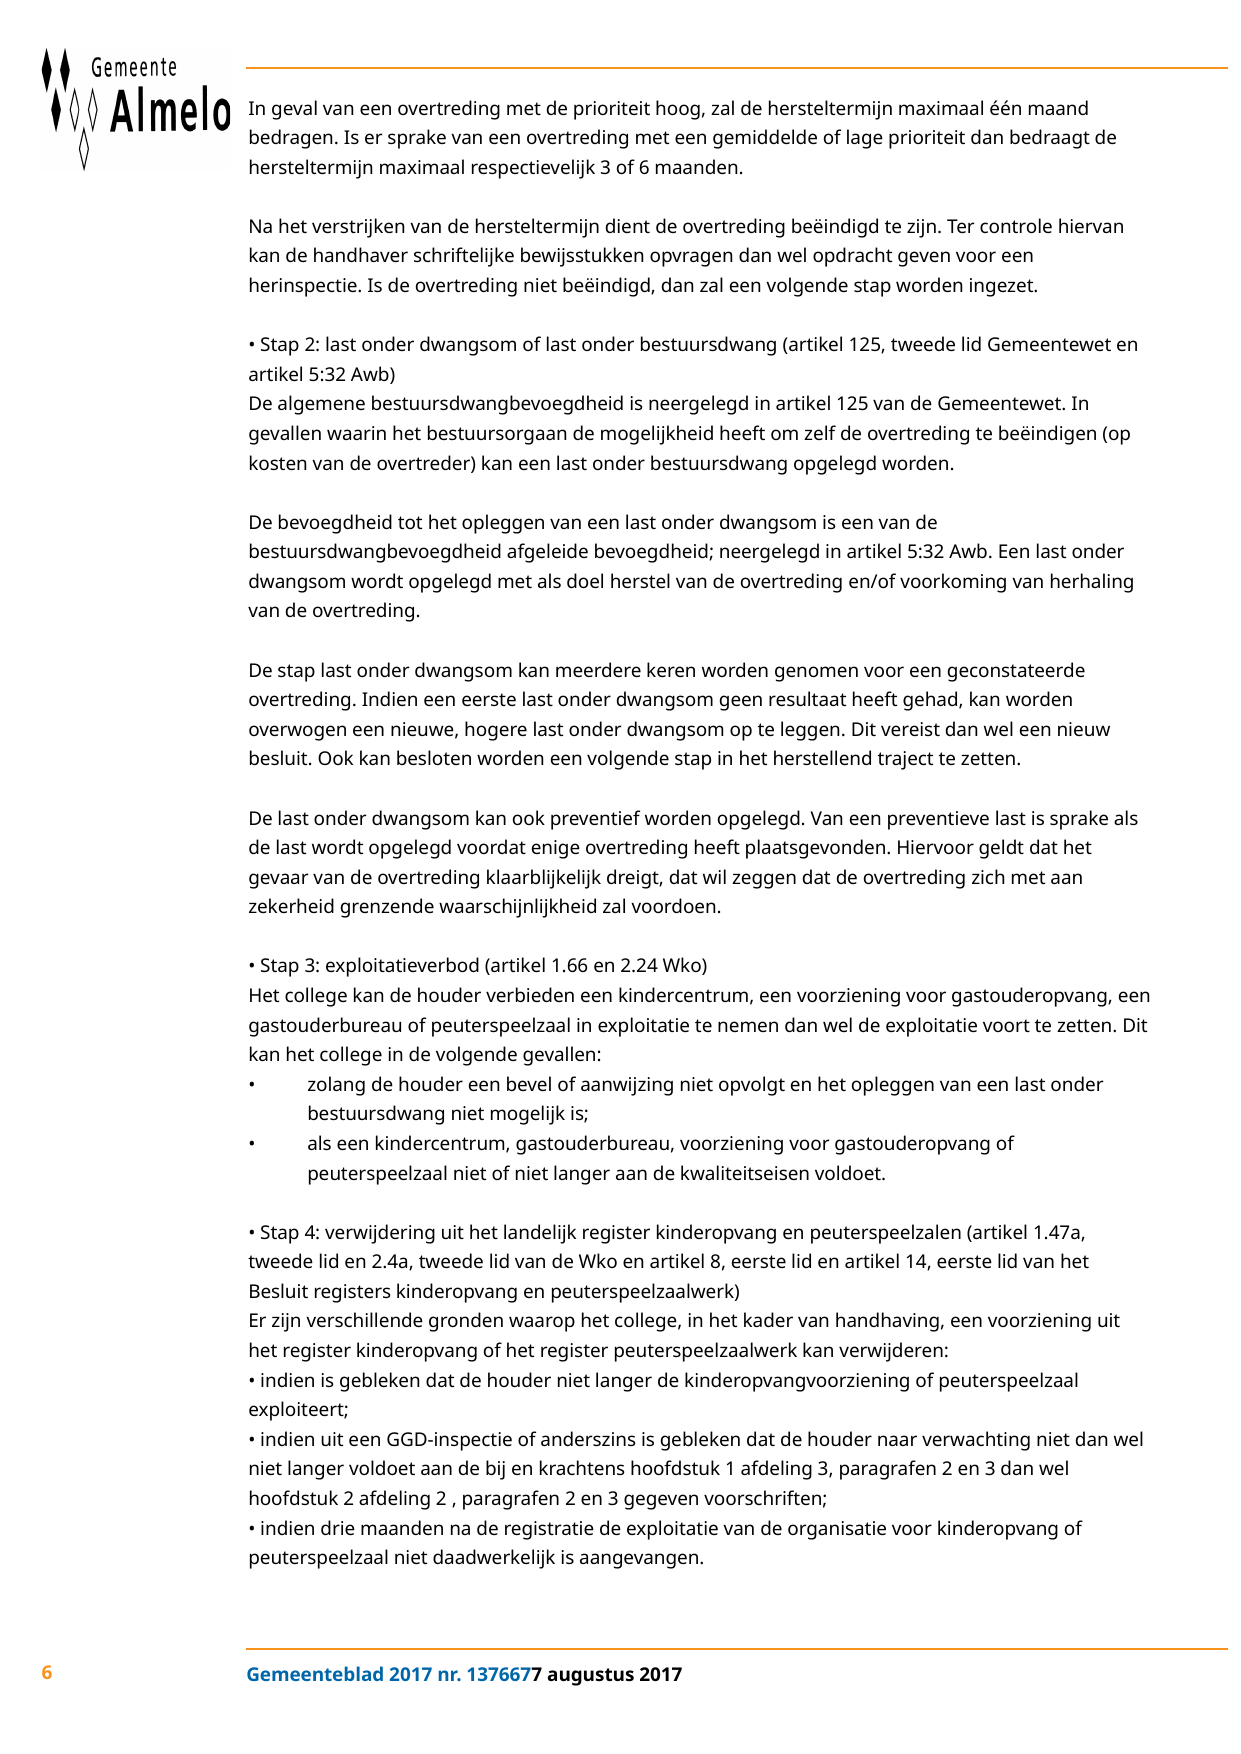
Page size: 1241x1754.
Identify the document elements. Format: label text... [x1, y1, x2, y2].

text De algemene bestuursdwangbevoegdheid is neergelegd in artikel 125 van de Gemeentewet. In gevallen waarin het bestuursorgaan de mogelijkheid heeft om zelf de overtreding te beëindigen (op kosten van de overtreder) kan een last onder bestuursdwang opgelegd worden. [248, 391, 1152, 476]
text De stap last onder dwangsom kan meerdere keren worden genomen voor een geconstateerde overtreding. Indien een eerste last onder dwangsom geen resultaat heeft gehad, kan worden overwogen een nieuwe, hogere last onder dwangsom op te leggen. Dit vereist dan wel een nieuw besluit. Ook kan besloten worden een volgende stap in het herstellend traject te zetten. [248, 657, 1152, 771]
text • Stap 3: exploitatieverbod (artikel 1.66 en 2.24 Wko) [248, 953, 1152, 978]
list als een kindercentrum, gastouderbureau, voorziening voor gastouderopvang of peuterspeelzaal niet of niet langer aan de kwaliteitseisen voldoet. [248, 1130, 1152, 1186]
text De last onder dwangsom kan ook preventief worden opgelegd. Van een preventieve last is sprake als de last wordt opgelegd voordat enige overtreding heeft plaatsgevonden. Hiervoor geldt dat het gevaar van de overtreding klaarblijkelijk dreigt, dat wil zeggen dat de overtreding zich met aan zekerheid grenzende waarschijnlijkheid zal voordoen. [248, 805, 1152, 919]
text Het college kan de houder verbieden een kindercentrum, een voorziening voor gastouderopvang, een gastouderbureau of peuterspeelzaal in exploitatie te nemen dan wel de exploitatie voort te zetten. Dit kan het college in de volgende gevallen: [248, 982, 1152, 1067]
picture [41, 47, 231, 172]
text Er zijn verschillende gronden waarop het college, in het kader van handhaving, een voorziening uit het register kinderopvang of het register peuterspeelzaalwerk kan verwijderen: [248, 1308, 1152, 1363]
text Na het verstrijken van de hersteltermijn dient de overtreding beëindigd te zijn. Ter controle hiervan kan de handhaver schriftelijke bewijsstukken opvragen dan wel opdracht geven voor een herinspectie. Is de overtreding niet beëindigd, dan zal een volgende stap worden ingezet. [248, 213, 1152, 298]
text De bevoegdheid tot het opleggen van een last onder dwangsom is een van de bestuursdwangbevoegdheid afgeleide bevoegdheid; neergelegd in artikel 5:32 Awb. Een last onder dwangsom wordt opgelegd met als doel herstel van de overtreding en/of voorkoming van herhaling van de overtreding. [248, 509, 1152, 623]
text • indien drie maanden na de registratie de exploitatie van de organisatie voor kinderopvang of peuterspeelzaal niet daadwerkelijk is aangevangen. [248, 1515, 1152, 1570]
text • Stap 2: last onder dwangsom of last onder bestuursdwang (artikel 125, tweede lid Gemeentewet en artikel 5:32 Awb) [248, 331, 1152, 387]
text • indien uit een GGD-inspectie of anderszins is gebleken dat de houder naar verwachting niet dan wel niet langer voldoet aan de bij en krachtens hoofdstuk 1 afdeling 3, paragrafen 2 en 3 dan wel hoofdstuk 2 afdeling 2 , paragrafen 2 en 3 gegeven voorschriften; [248, 1426, 1152, 1511]
text In geval van een overtreding met de prioriteit hoog, zal de hersteltermijn maximaal één maand bedragen. Is er sprake van een overtreding met een gemiddelde of lage prioriteit dan bedraagt de hersteltermijn maximaal respectievelijk 3 of 6 maanden. [248, 95, 1152, 180]
text • indien is gebleken dat de houder niet langer de kinderopvangvoorziening of peuterspeelzaal exploiteert; [248, 1367, 1152, 1422]
list zolang de houder een bevel of aanwijzing niet opvolgt en het opleggen van een last onder bestuursdwang niet mogelijk is; [248, 1071, 1152, 1126]
text • Stap 4: verwijdering uit het landelijk register kinderopvang en peuterspeelzalen (artikel 1.47a, tweede lid en 2.4a, tweede lid van de Wko en artikel 8, eerste lid en artikel 14, eerste lid van het Besluit registers kinderopvang en peuterspeelzaalwerk) [248, 1219, 1152, 1304]
